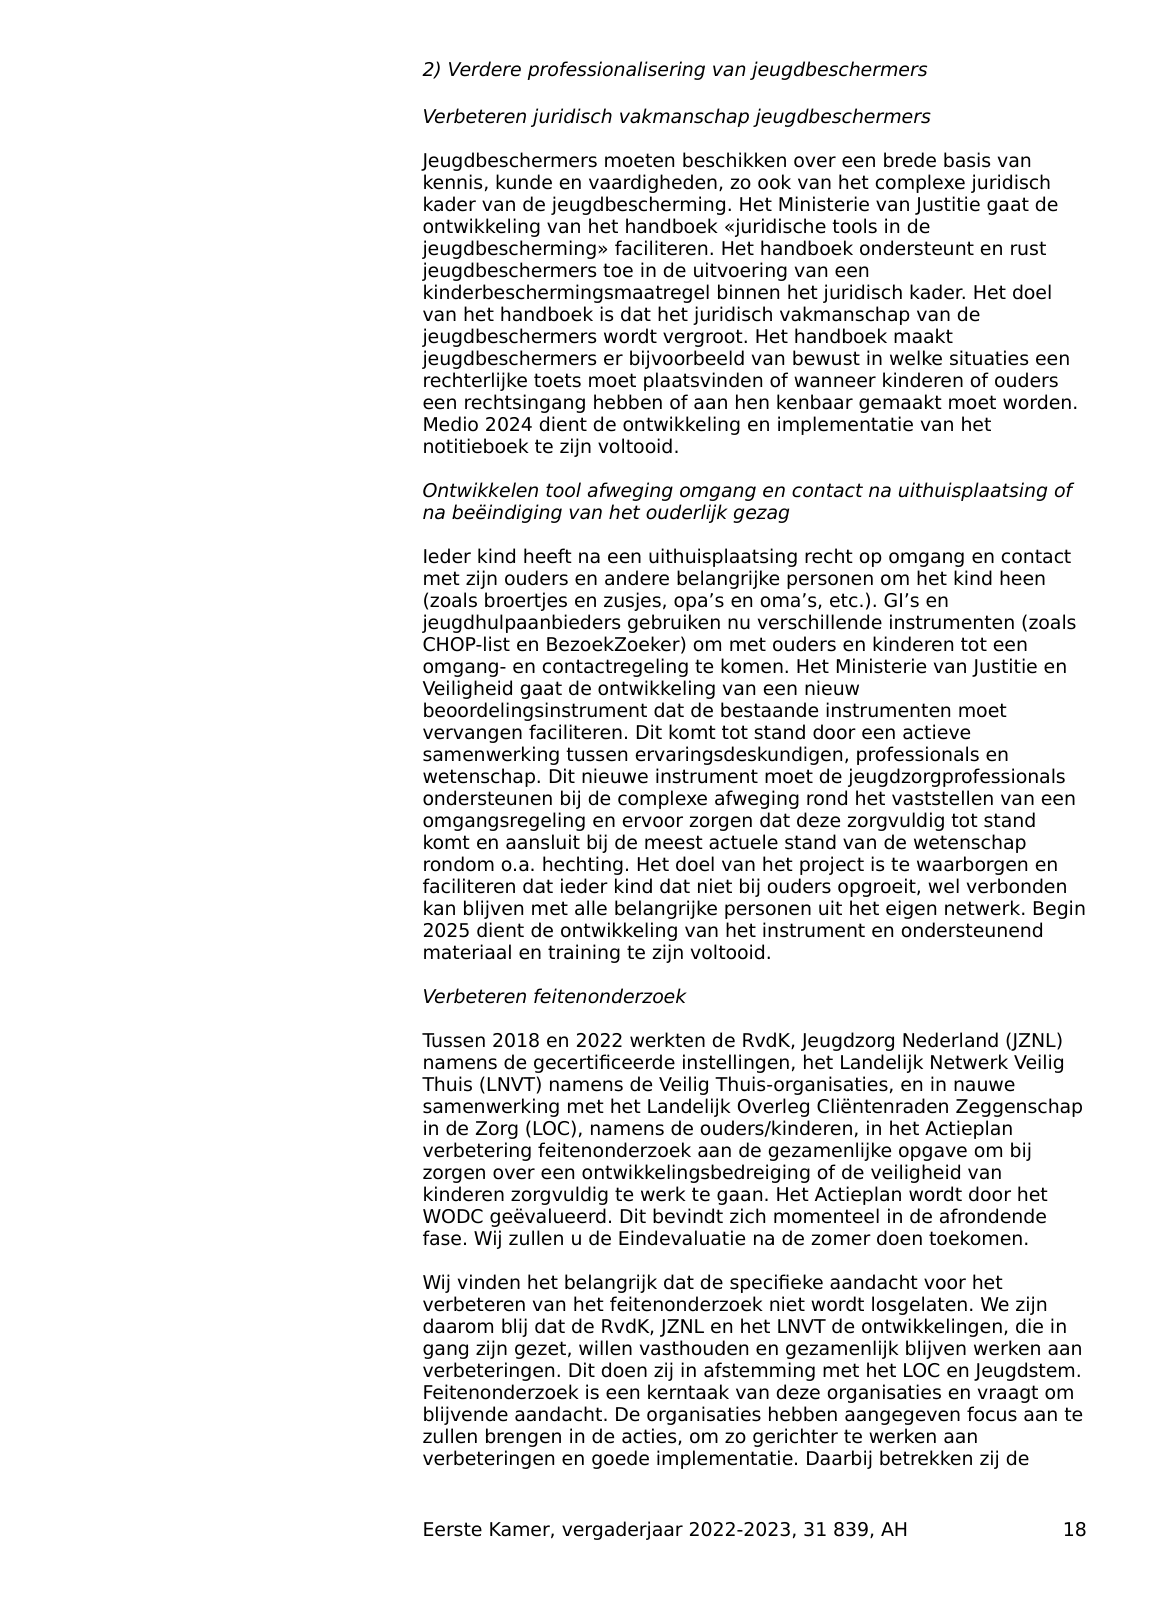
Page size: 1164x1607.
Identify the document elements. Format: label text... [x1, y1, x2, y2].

text Wij vinden het belangrijk dat de specifieke aandacht voor het verbeteren van het feitenonderzoek niet wordt losgelaten. We zijn daarom blij dat de RvdK, JZNL en het LNVT de ontwikkelingen, die in gang zijn gezet, willen vasthouden en gezamenlijk blijven werken aan verbeteringen. Dit doen zij in afstemming met het LOC en Jeugdstem. Feitenonderzoek is een kerntaak van deze organisaties en vraagt om blijvende aandacht. De organisaties hebben aangegeven focus aan te zullen brengen in de acties, om zo gerichter te werken aan verbeteringen en goede implementatie. Daarbij betrekken zij de [422, 1272, 1087, 1470]
subtitle 2) Verdere professionalisering van jeugdbeschermers [422, 59, 1087, 81]
text Ieder kind heeft na een uithuisplaatsing recht op omgang en contact met zijn ouders en andere belangrijke personen om het kind heen (zoals broertjes en zusjes, opa’s en oma’s, etc.). GI’s en jeugdhulpaanbieders gebruiken nu verschillende instrumenten (zoals CHOP-list en BezoekZoeker) om met ouders en kinderen tot een omgang- en contactregeling te komen. Het Ministerie van Justitie en Veiligheid gaat de ontwikkeling van een nieuw beoordelingsinstrument dat de bestaande instrumenten moet vervangen faciliteren. Dit komt tot stand door een actieve samenwerking tussen ervaringsdeskundigen, professionals en wetenschap. Dit nieuwe instrument moet de jeugdzorgprofessionals ondersteunen bij de complexe afweging rond het vaststellen van een omgangsregeling en ervoor zorgen dat deze zorgvuldig tot stand komt en aansluit bij de meest actuele stand van de wetenschap rondom o.a. hechting. Het doel van het project is te waarborgen en faciliteren dat ieder kind dat niet bij ouders opgroeit, wel verbonden kan blijven met alle belangrijke personen uit het eigen netwerk. Begin 2025 dient de ontwikkeling van het instrument en ondersteunend materiaal en training te zijn voltooid. [422, 546, 1087, 964]
subtitle Verbeteren feitenonderzoek [422, 986, 1087, 1008]
subtitle Verbeteren juridisch vakmanschap jeugdbeschermers [422, 106, 1087, 128]
text Tussen 2018 en 2022 werkten de RvdK, Jeugdzorg Nederland (JZNL) namens de gecertificeerde instellingen, het Landelijk Netwerk Veilig Thuis (LNVT) namens de Veilig Thuis-organisaties, en in nauwe samenwerking met het Landelijk Overleg Cliëntenraden Zeggenschap in de Zorg (LOC), namens de ouders/kinderen, in het Actieplan verbetering feitenonderzoek aan de gezamenlijke opgave om bij zorgen over een ontwikkelingsbedreiging of de veiligheid van kinderen zorgvuldig te werk te gaan. Het Actieplan wordt door het WODC geëvalueerd. Dit bevindt zich momenteel in de afrondende fase. Wij zullen u de Eindevaluatie na de zomer doen toekomen. [422, 1030, 1087, 1250]
text Jeugdbeschermers moeten beschikken over een brede basis van kennis, kunde en vaardigheden, zo ook van het complexe juridisch kader van de jeugdbescherming. Het Ministerie van Justitie gaat de ontwikkeling van het handboek «juridische tools in de jeugdbescherming» faciliteren. Het handboek ondersteunt en rust jeugdbeschermers toe in de uitvoering van een kinderbeschermingsmaatregel binnen het juridisch kader. Het doel van het handboek is dat het juridisch vakmanschap van de jeugdbeschermers wordt vergroot. Het handboek maakt jeugdbeschermers er bijvoorbeeld van bewust in welke situaties een rechterlijke toets moet plaatsvinden of wanneer kinderen of ouders een rechtsingang hebben of aan hen kenbaar gemaakt moet worden. Medio 2024 dient de ontwikkeling en implementatie van het notitieboek te zijn voltooid. [422, 150, 1087, 458]
subtitle Ontwikkelen tool afweging omgang en contact na uithuisplaatsing of na beëindiging van het ouderlijk gezag [422, 480, 1087, 524]
